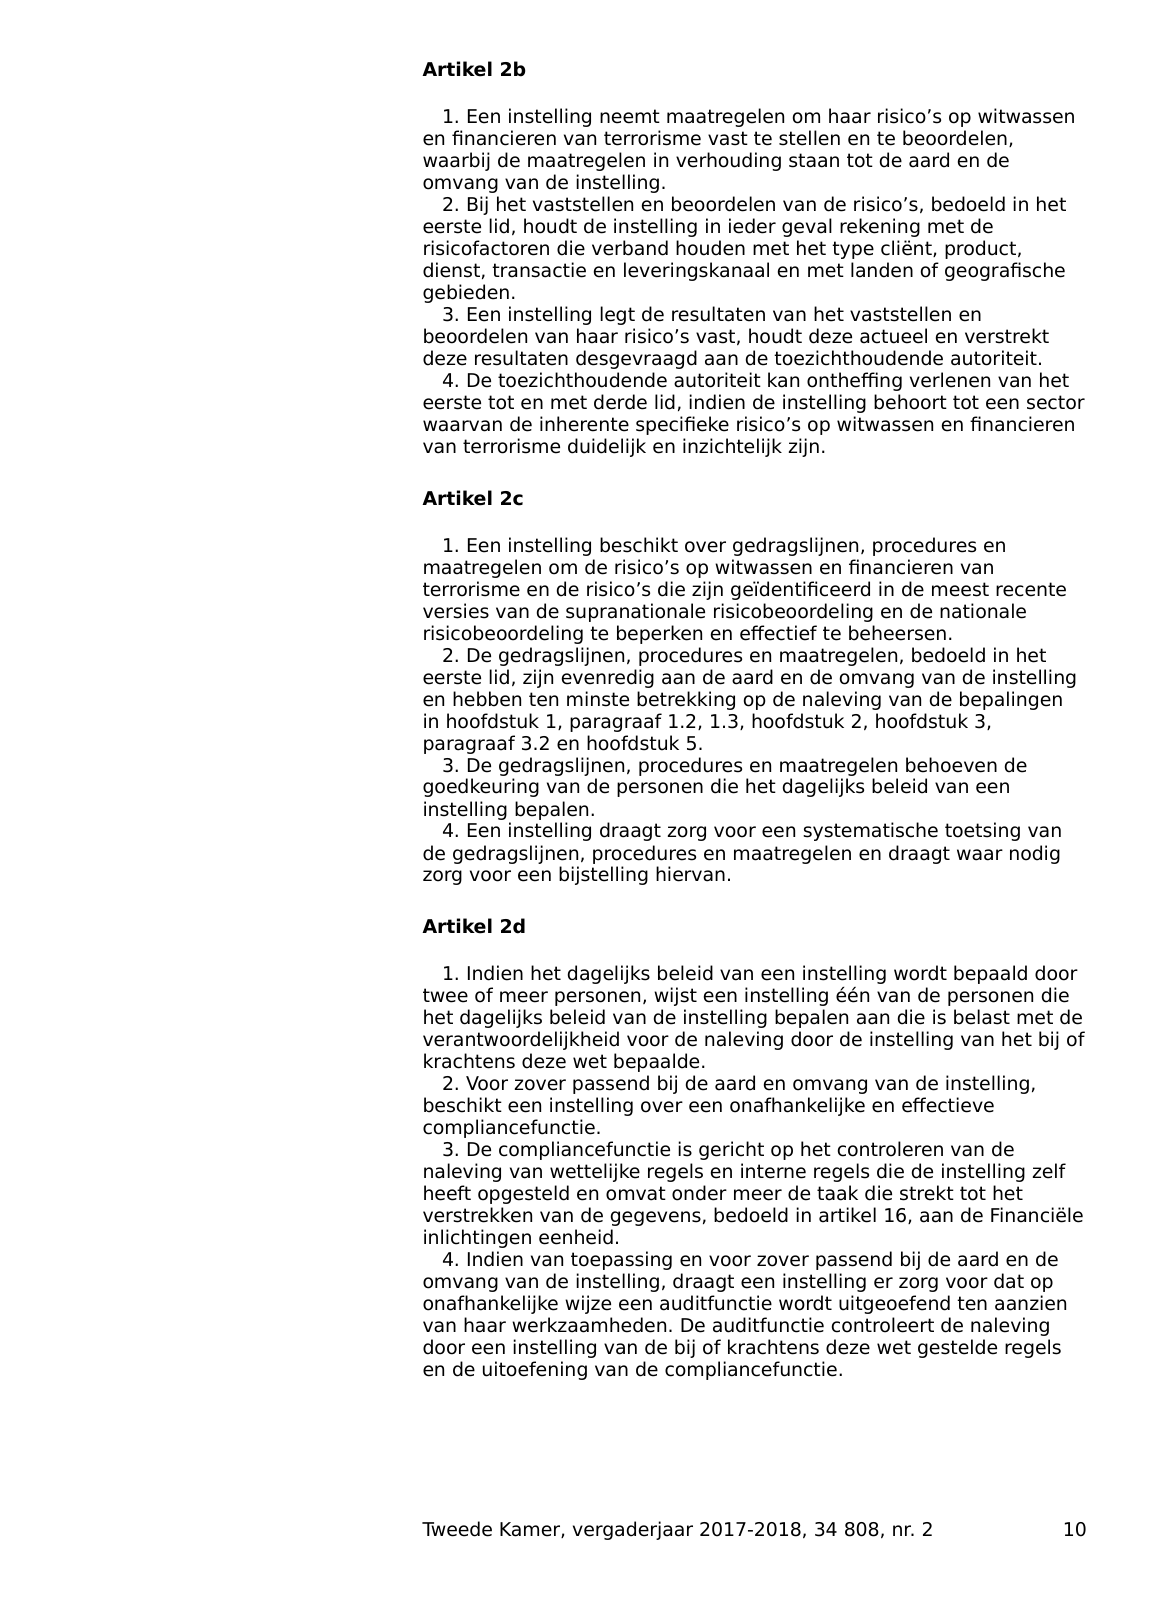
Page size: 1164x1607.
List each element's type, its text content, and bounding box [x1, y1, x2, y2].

text 3. De gedragslijnen, procedures en maatregelen behoeven de goedkeuring van de personen die het dagelijks beleid van een instelling bepalen. [422, 754, 1087, 820]
subtitle Artikel 2c [422, 488, 1087, 510]
text 1. Indien het dagelijks beleid van een instelling wordt bepaald door twee of meer personen, wijst een instelling één van de personen die het dagelijks beleid van de instelling bepalen aan die is belast met de verantwoordelijkheid voor de naleving door de instelling van het bij of krachtens deze wet bepaalde. [422, 963, 1087, 1073]
text 4. Indien van toepassing en voor zover passend bij de aard en de omvang van de instelling, draagt een instelling er zorg voor dat op onafhankelijke wijze een auditfunctie wordt uitgeoefend ten aanzien van haar werkzaamheden. De auditfunctie controleert de naleving door een instelling van de bij of krachtens deze wet gestelde regels en de uitoefening van de compliancefunctie. [422, 1249, 1087, 1381]
text 1. Een instelling beschikt over gedragslijnen, procedures en maatregelen om de risico’s op witwassen en financieren van terrorisme en de risico’s die zijn geïdentificeerd in de meest recente versies van de supranationale risicobeoordeling en de nationale risicobeoordeling te beperken en effectief te beheersen. [422, 535, 1087, 644]
text 3. De compliancefunctie is gericht op het controleren van de naleving van wettelijke regels en interne regels die de instelling zelf heeft opgesteld en omvat onder meer de taak die strekt tot het verstrekken van de gegevens, bedoeld in artikel 16, aan de Financiële inlichtingen eenheid. [422, 1139, 1087, 1249]
text 2. Bij het vaststellen en beoordelen van de risico’s, bedoeld in het eerste lid, houdt de instelling in ieder geval rekening met de risicofactoren die verband houden met het type cliënt, product, dienst, transactie en leveringskanaal en met landen of geografische gebieden. [422, 194, 1087, 304]
subtitle Artikel 2d [422, 916, 1087, 938]
text 3. Een instelling legt de resultaten van het vaststellen en beoordelen van haar risico’s vast, houdt deze actueel en verstrekt deze resultaten desgevraagd aan de toezichthoudende autoriteit. [422, 304, 1087, 370]
text 2. Voor zover passend bij de aard en omvang van de instelling, beschikt een instelling over een onafhankelijke en effectieve compliancefunctie. [422, 1073, 1087, 1139]
text 4. Een instelling draagt zorg voor een systematische toetsing van de gedragslijnen, procedures en maatregelen en draagt waar nodig zorg voor een bijstelling hiervan. [422, 820, 1087, 886]
text 4. De toezichthoudende autoriteit kan ontheffing verlenen van het eerste tot en met derde lid, indien de instelling behoort tot een sector waarvan de inherente specifieke risico’s op witwassen en financieren van terrorisme duidelijk en inzichtelijk zijn. [422, 370, 1087, 458]
text 2. De gedragslijnen, procedures en maatregelen, bedoeld in het eerste lid, zijn evenredig aan de aard en de omvang van de instelling en hebben ten minste betrekking op de naleving van de bepalingen in hoofdstuk 1, paragraaf 1.2, 1.3, hoofdstuk 2, hoofdstuk 3, paragraaf 3.2 en hoofdstuk 5. [422, 644, 1087, 754]
subtitle Artikel 2b [422, 59, 1087, 81]
text 1. Een instelling neemt maatregelen om haar risico’s op witwassen en financieren van terrorisme vast te stellen en te beoordelen, waarbij de maatregelen in verhouding staan tot de aard en de omvang van de instelling. [422, 106, 1087, 194]
